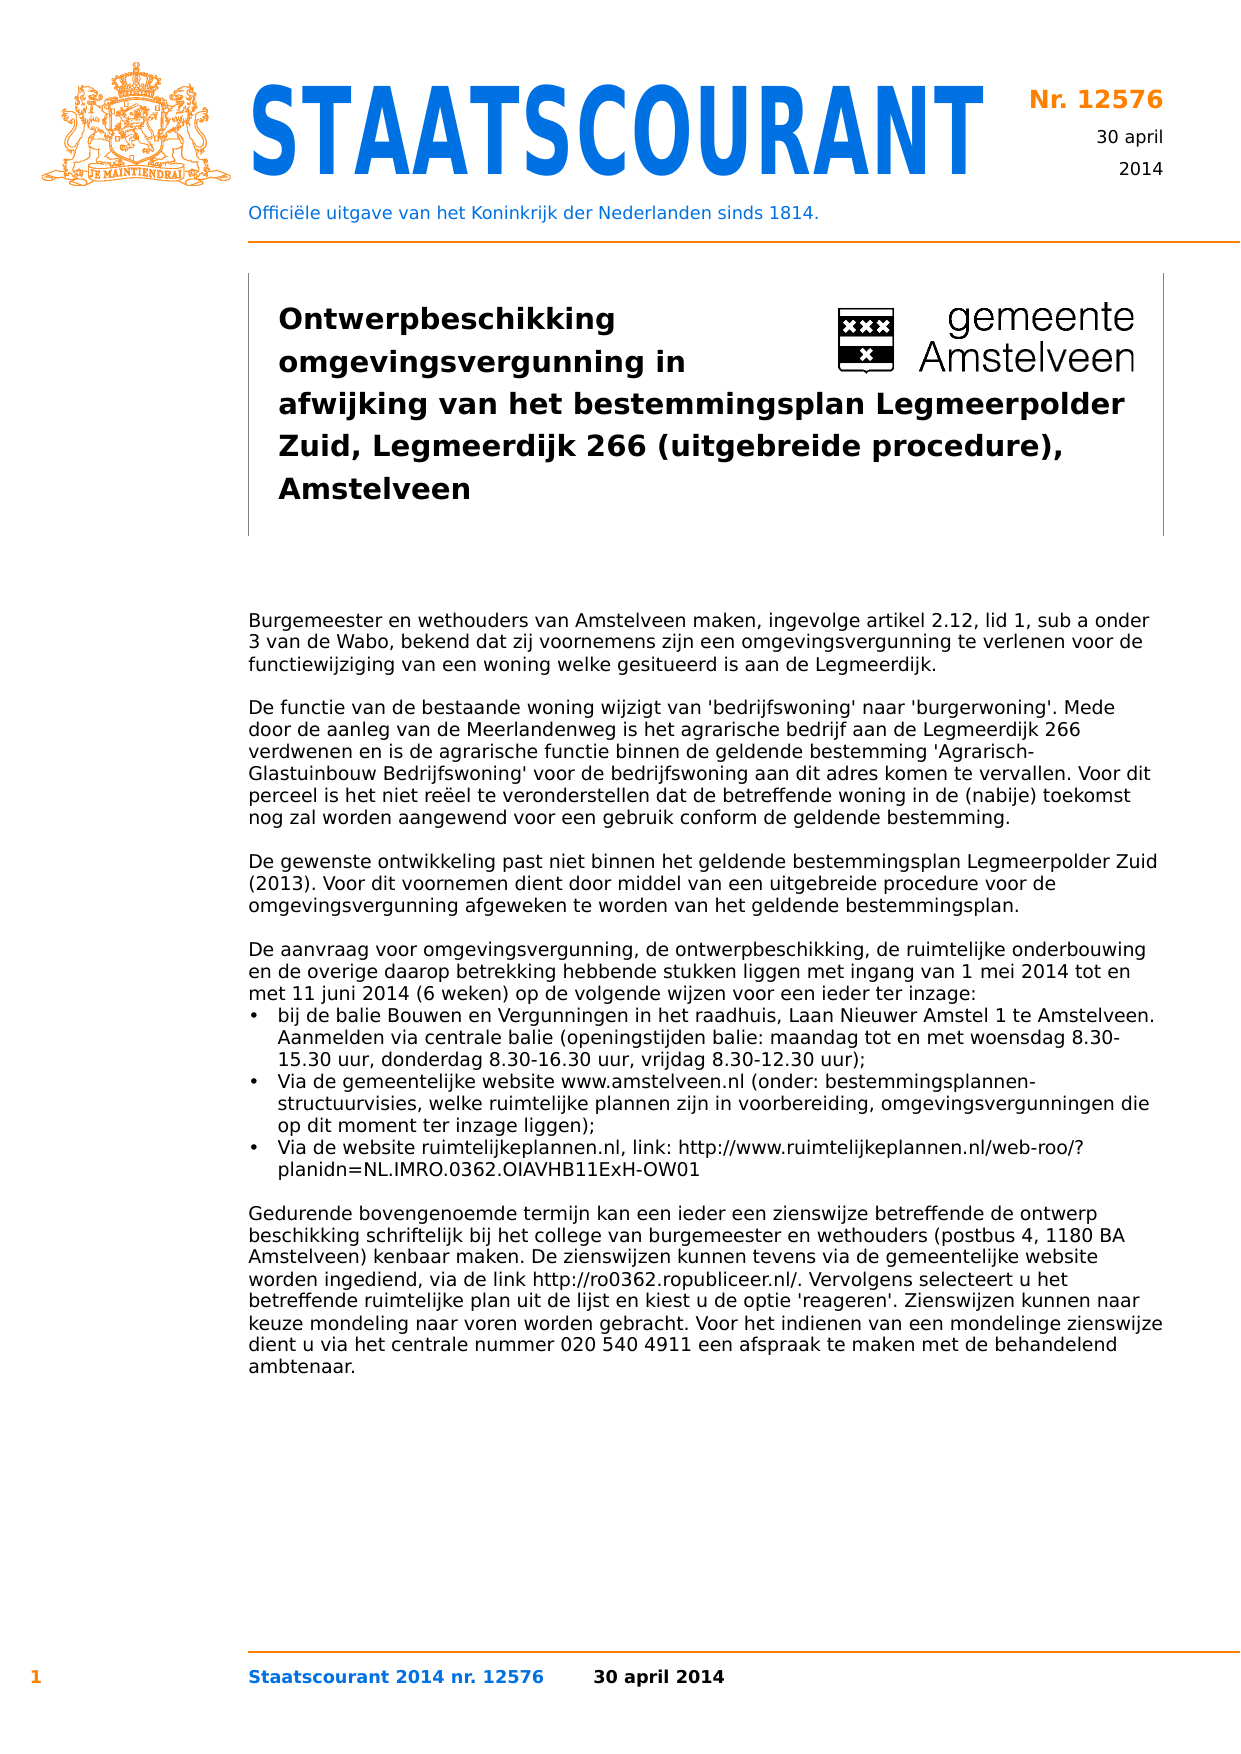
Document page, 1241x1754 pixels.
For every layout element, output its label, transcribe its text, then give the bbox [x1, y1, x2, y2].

table_cell 2014 [998, 153, 1240, 203]
picture [838, 302, 1134, 374]
text De aanvraag voor omgevingsvergunning, de ontwerpbeschikking, de ruimtelijke onderbouwing en de overige daarop betrekking hebbende stukken liggen met ingang van 1 mei 2014 tot en met 11 juni 2014 (6 weken) op de volgende wijzen voor een ieder ter inzage: [248, 939, 1163, 1005]
text • bij de balie Bouwen en Vergunningen in het raadhuis, Laan Nieuwer Amstel 1 te Amstelveen. Aanmelden via centrale balie (openingstijden balie: maandag tot en met woensdag 8.30-15.30 uur, donderdag 8.30-16.30 uur, vrijdag 8.30-12.30 uur); [248, 1005, 1163, 1071]
table_cell 30 april [998, 121, 1240, 153]
picture [41, 62, 231, 186]
text De functie van de bestaande woning wijzigt van 'bedrijfswoning' naar 'burgerwoning'. Mede door de aanleg van de Meerlandenweg is het agrarische bedrijf aan de Legmeerdijk 266 verdwenen en is de agrarische functie binnen de geldende bestemming 'Agrarisch-Glastuinbouw Bedrijfswoning' voor de bedrijfswoning aan dit adres komen te vervallen. Voor dit perceel is het niet reëel te veronderstellen dat de betreffende woning in de (nabije) toekomst nog zal worden aangewend voor een gebruik conform de geldende bestemming. [248, 697, 1163, 829]
table_header STAATSCOURANT [248, 62, 998, 203]
table_header [25, 62, 248, 241]
text • Via de website ruimtelijkeplannen.nl, link: http://www.ruimtelijkeplannen.nl/web-roo/?planidn=NL.IMRO.0362.OIAVHB11ExH-OW01 [248, 1137, 1163, 1181]
subtitle Ontwerpbeschikking omgevingsvergunning in afwijking van het bestemmingsplan Legmeerpolder Zuid, Legmeerdijk 266 (uitgebreide procedure), Amstelveen [249, 273, 1163, 536]
table_cell Officiële uitgave van het Koninkrijk der Nederlanden sinds 1814. [248, 203, 1240, 241]
text De gewenste ontwikkeling past niet binnen het geldende bestemmingsplan Legmeerpolder Zuid (2013). Voor dit voornemen dient door middel van een uitgebreide procedure voor de omgevingsvergunning afgeweken te worden van het geldende bestemmingsplan. [248, 851, 1163, 917]
table_header Nr. 12576 [998, 62, 1240, 121]
text Gedurende bovengenoemde termijn kan een ieder een zienswijze betreffende de ontwerp beschikking schriftelijk bij het college van burgemeester en wethouders (postbus 4, 1180 BA Amstelveen) kenbaar maken. De zienswijzen kunnen tevens via de gemeentelijke website worden ingediend, via de link http://ro0362.ropubliceer.nl/. Vervolgens selecteert u het betreffende ruimtelijke plan uit de lijst en kiest u de optie 'reageren'. Zienswijzen kunnen naar keuze mondeling naar voren worden gebracht. Voor het indienen van een mondelinge zienswijze dient u via het centrale nummer 020 540 4911 een afspraak te maken met de behandelend ambtenaar. [248, 1202, 1163, 1378]
text Burgemeester en wethouders van Amstelveen maken, ingevolge artikel 2.12, lid 1, sub a onder 3 van de Wabo, bekend dat zij voornemens zijn een omgevingsvergunning te verlenen voor de functiewijziging van een woning welke gesitueerd is aan de Legmeerdijk. [248, 609, 1163, 675]
text • Via de gemeentelijke website www.amstelveen.nl (onder: bestemmingsplannen-structuurvisies, welke ruimtelijke plannen zijn in voorbereiding, omgevingsvergunningen die op dit moment ter inzage liggen); [248, 1071, 1163, 1137]
